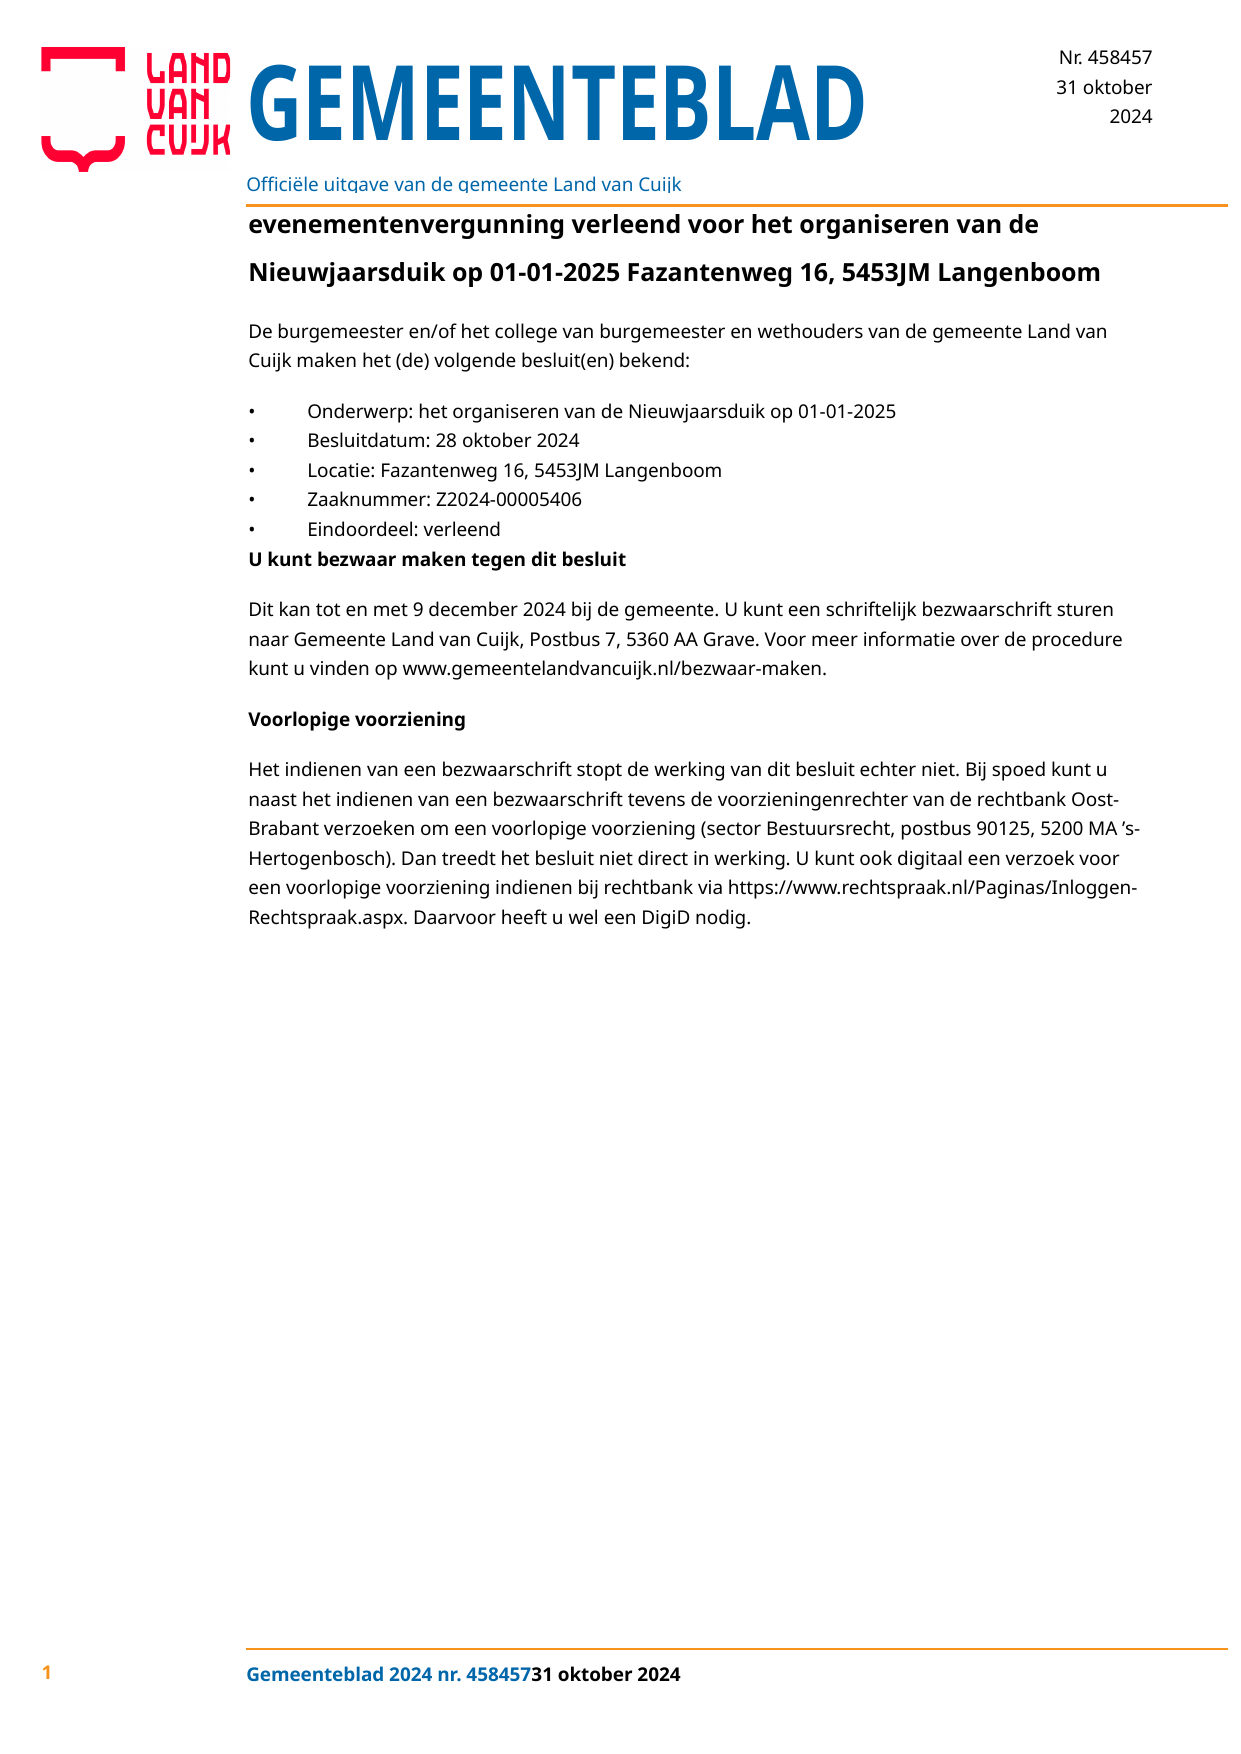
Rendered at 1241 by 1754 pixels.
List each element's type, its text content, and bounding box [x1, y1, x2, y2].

list Besluitdatum: 28 oktober 2024 [248, 427, 1152, 453]
text Voorlopige voorziening [248, 706, 1152, 732]
list Eindoordeel: verleend [248, 516, 1152, 542]
text De burgemeester en/of het college van burgemeester en wethouders van de gemeente Land van Cuijk maken het (de) volgende besluit(en) bekend: [248, 318, 1152, 373]
text Het indienen van een bezwaarschrift stopt de werking van dit besluit echter niet. Bij spoed kunt u naast het indienen van een bezwaarschrift tevens de voorzieningenrechter van de rechtbank Oost-Brabant verzoeken om een voorlopige voorziening (sector Bestuursrecht, postbus 90125, 5200 MA ’s-Hertogenbosch). Dan treedt het besluit niet direct in werking. U kunt ook digitaal een verzoek voor een voorlopige voorziening indienen bij rechtbank via https://www.rechtspraak.nl/Paginas/Inloggen-Rechtspraak.aspx. Daarvoor heeft u wel een DigiD nodig. [248, 756, 1152, 930]
list Zaaknummer: Z2024-00005406 [248, 487, 1152, 512]
text evenementenvergunning verleend voor het organiseren van de Nieuwjaarsduik op 01-01-2025 Fazantenweg 16, 5453JM Langenboom [248, 207, 1152, 288]
picture [41, 47, 231, 172]
text U kunt bezwaar maken tegen dit besluit [248, 546, 1152, 572]
list Onderwerp: het organiseren van de Nieuwjaarsduik op 01-01-2025 [248, 398, 1152, 424]
list Locatie: Fazantenweg 16, 5453JM Langenboom [248, 457, 1152, 483]
text Dit kan tot en met 9 december 2024 bij de gemeente. U kunt een schriftelijk bezwaarschrift sturen naar Gemeente Land van Cuijk, Postbus 7, 5360 AA Grave. Voor meer informatie over de procedure kunt u vinden op www.gemeentelandvancuijk.nl/bezwaar-maken. [248, 596, 1152, 681]
